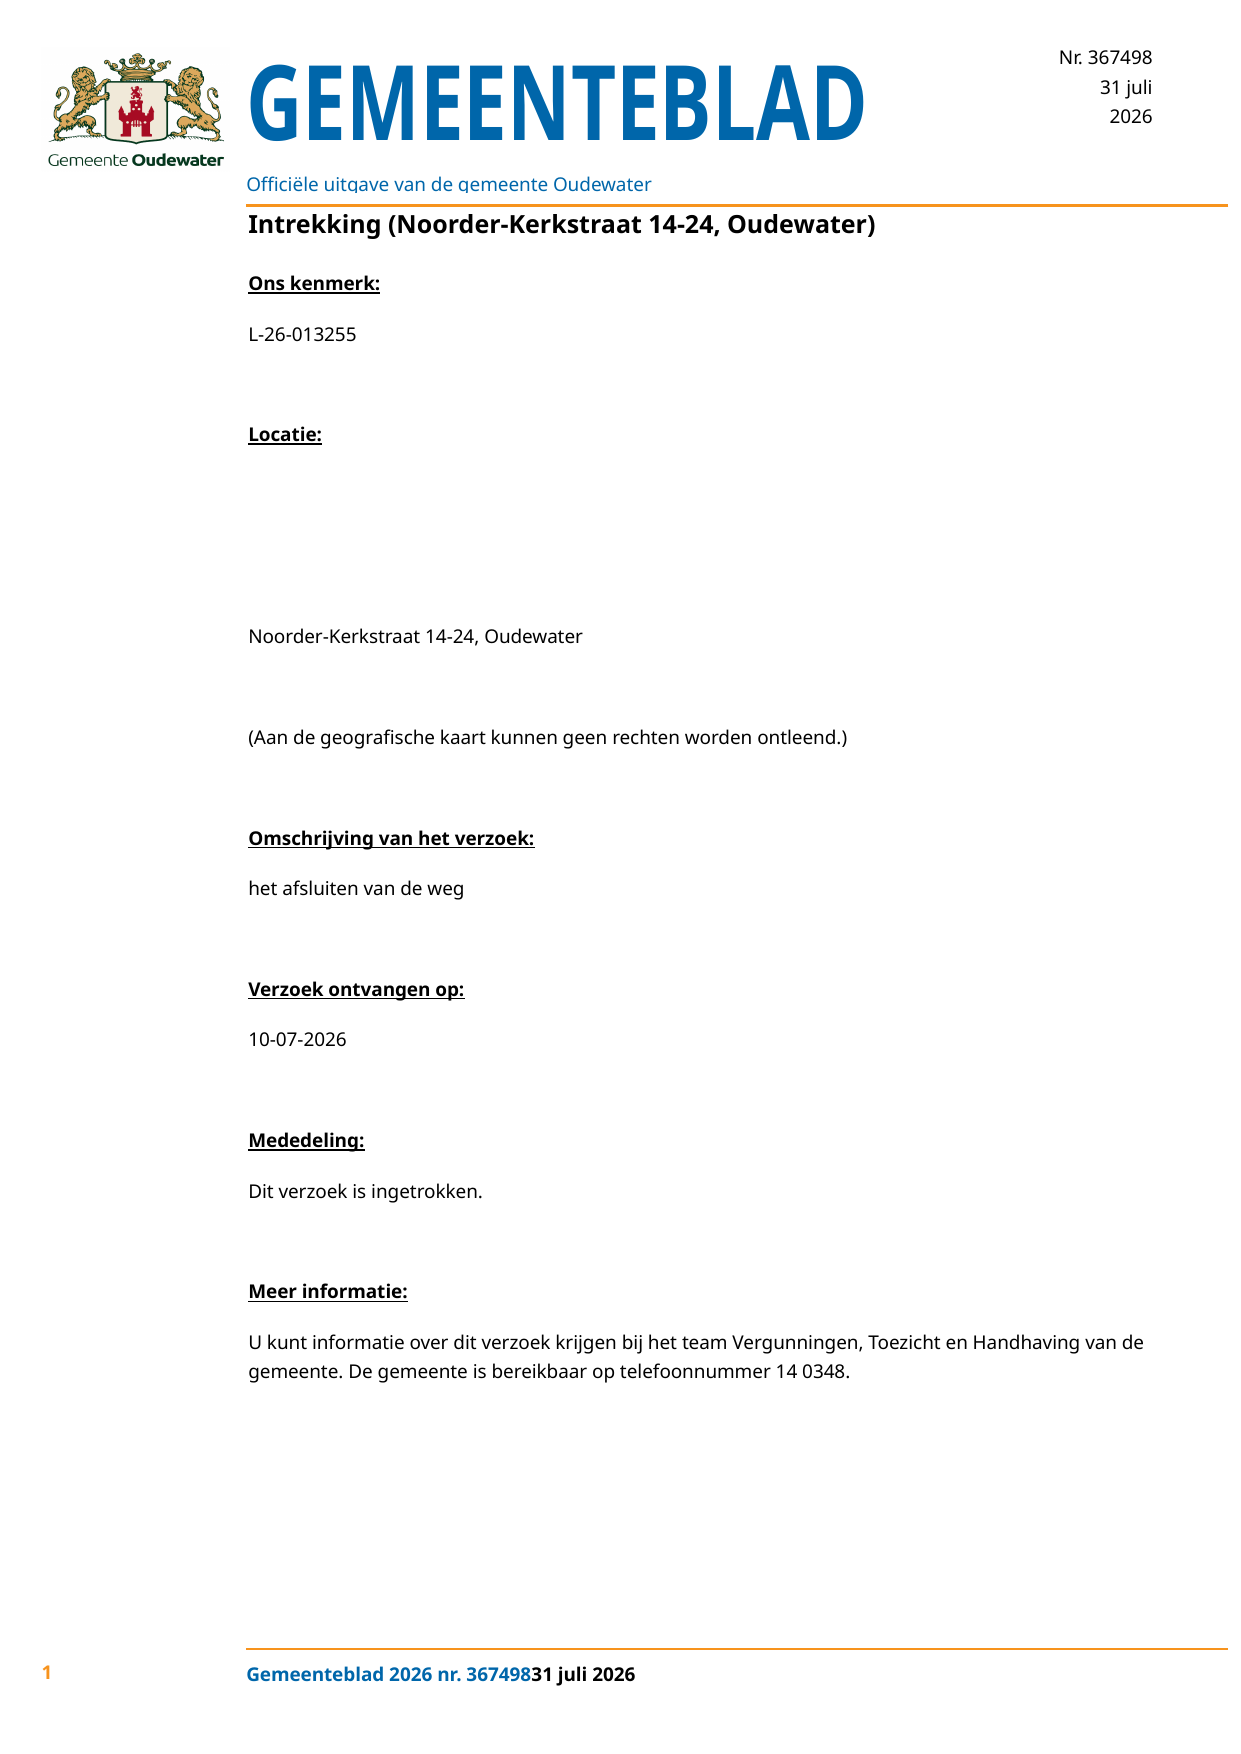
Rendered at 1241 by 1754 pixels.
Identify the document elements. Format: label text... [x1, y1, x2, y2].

text U kunt informatie over dit verzoek krijgen bij het team Vergunningen, Toezicht en Handhaving van de gemeente. De gemeente is bereikbaar op telefoonnummer 14 0348. [248, 1329, 1152, 1384]
text Locatie: [248, 422, 1152, 447]
text Ons kenmerk: [248, 270, 1152, 296]
text L-26-013255 [248, 321, 1152, 346]
text (Aan de geografische kaart kunnen geen rechten worden ontleend.) [248, 724, 1152, 750]
text het afsluiten van de weg [248, 875, 1152, 901]
text Omschrijving van het verzoek: [248, 825, 1152, 851]
text Verzoek ontvangen op: [248, 976, 1152, 1002]
picture [41, 47, 231, 172]
text Mededeling: [248, 1127, 1152, 1153]
text Noorder-Kerkstraat 14-24, Oudewater [248, 623, 1152, 649]
text Intrekking (Noorder-Kerkstraat 14-24, Oudewater) [248, 207, 1152, 241]
text Meer informatie: [248, 1279, 1152, 1304]
text 10-07-2026 [248, 1027, 1152, 1052]
text Dit verzoek is ingetrokken. [248, 1178, 1152, 1203]
